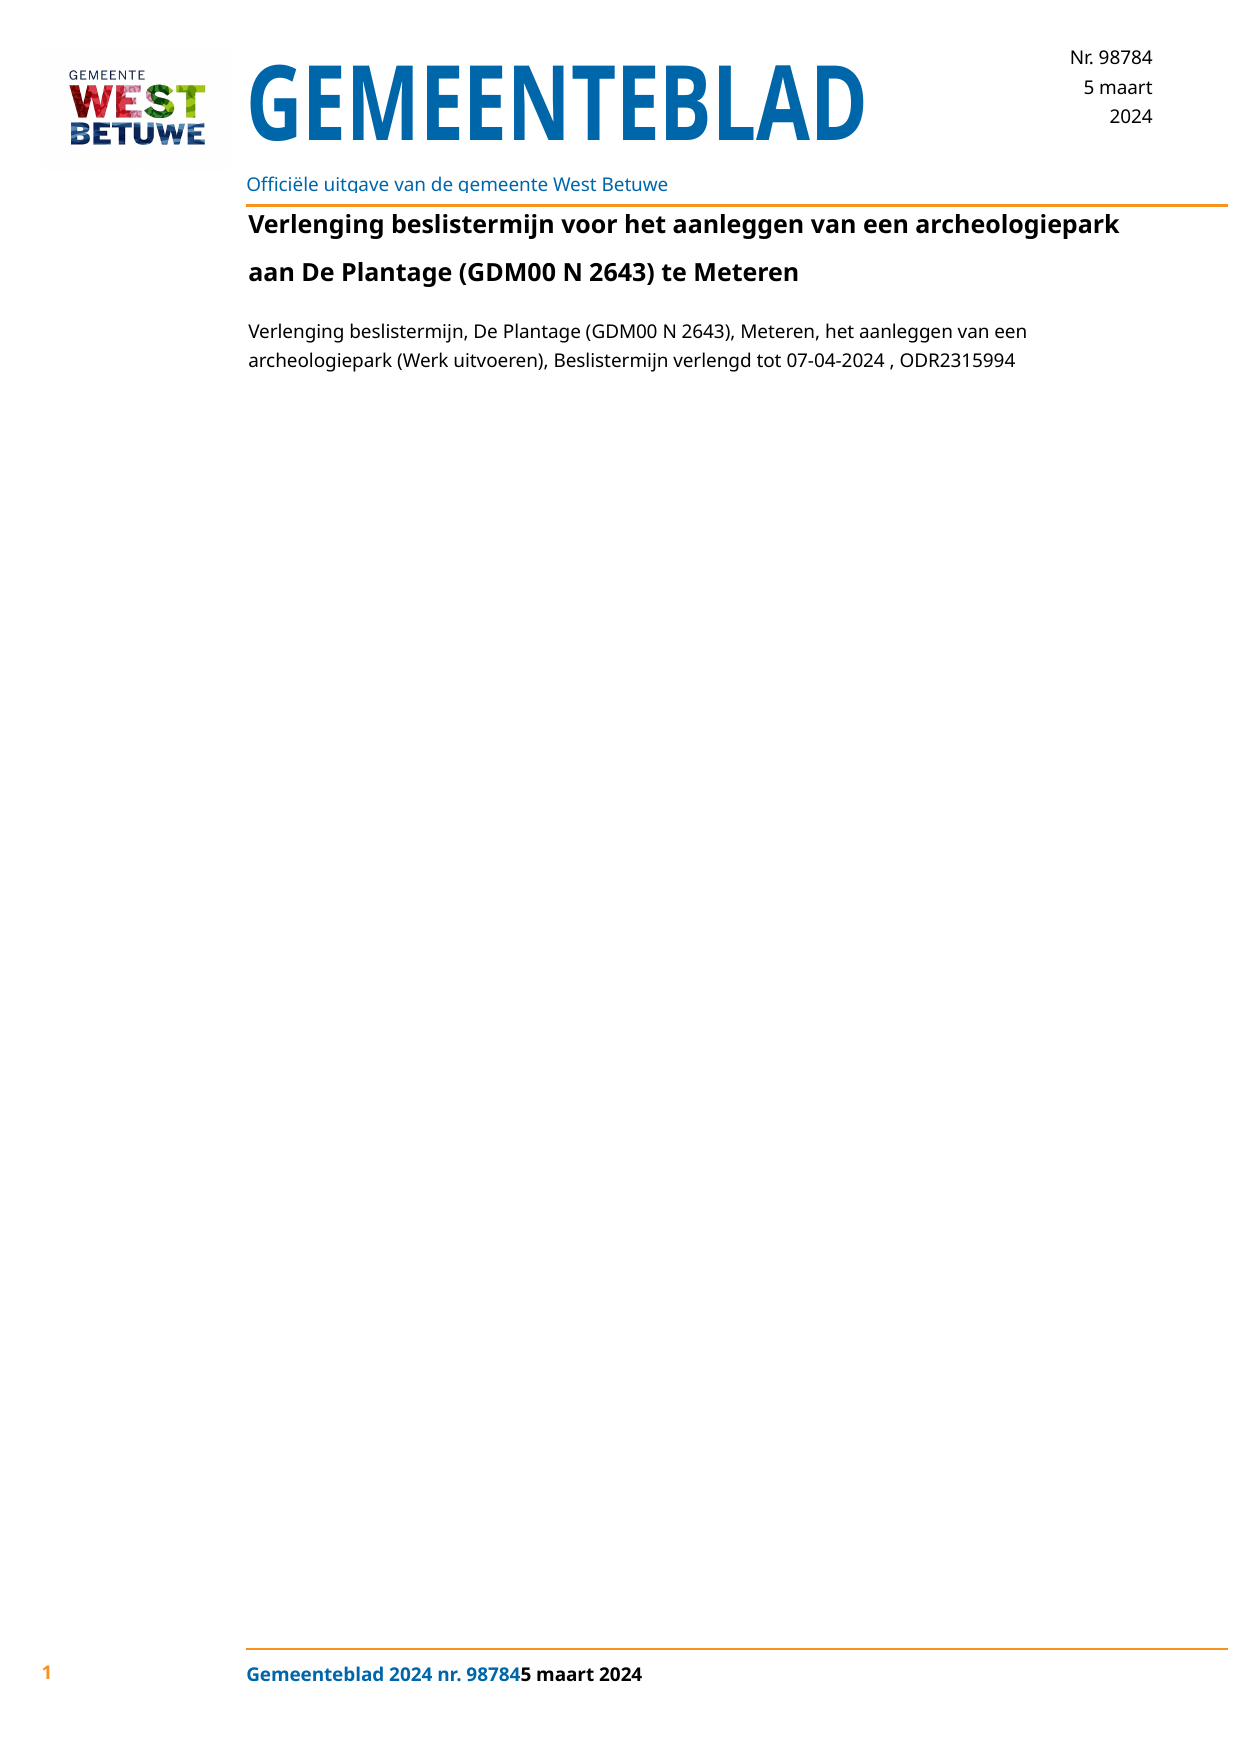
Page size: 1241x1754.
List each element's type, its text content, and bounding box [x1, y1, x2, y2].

text Verlenging beslistermijn, De Plantage (GDM00 N 2643), Meteren, het aanleggen van een archeologiepark (Werk uitvoeren), Beslistermijn verlengd tot 07-04-2024 , ODR2315994 [248, 318, 1152, 373]
picture [41, 47, 231, 172]
text Verlenging beslistermijn voor het aanleggen van een archeologiepark aan De Plantage (GDM00 N 2643) te Meteren [248, 207, 1152, 288]
